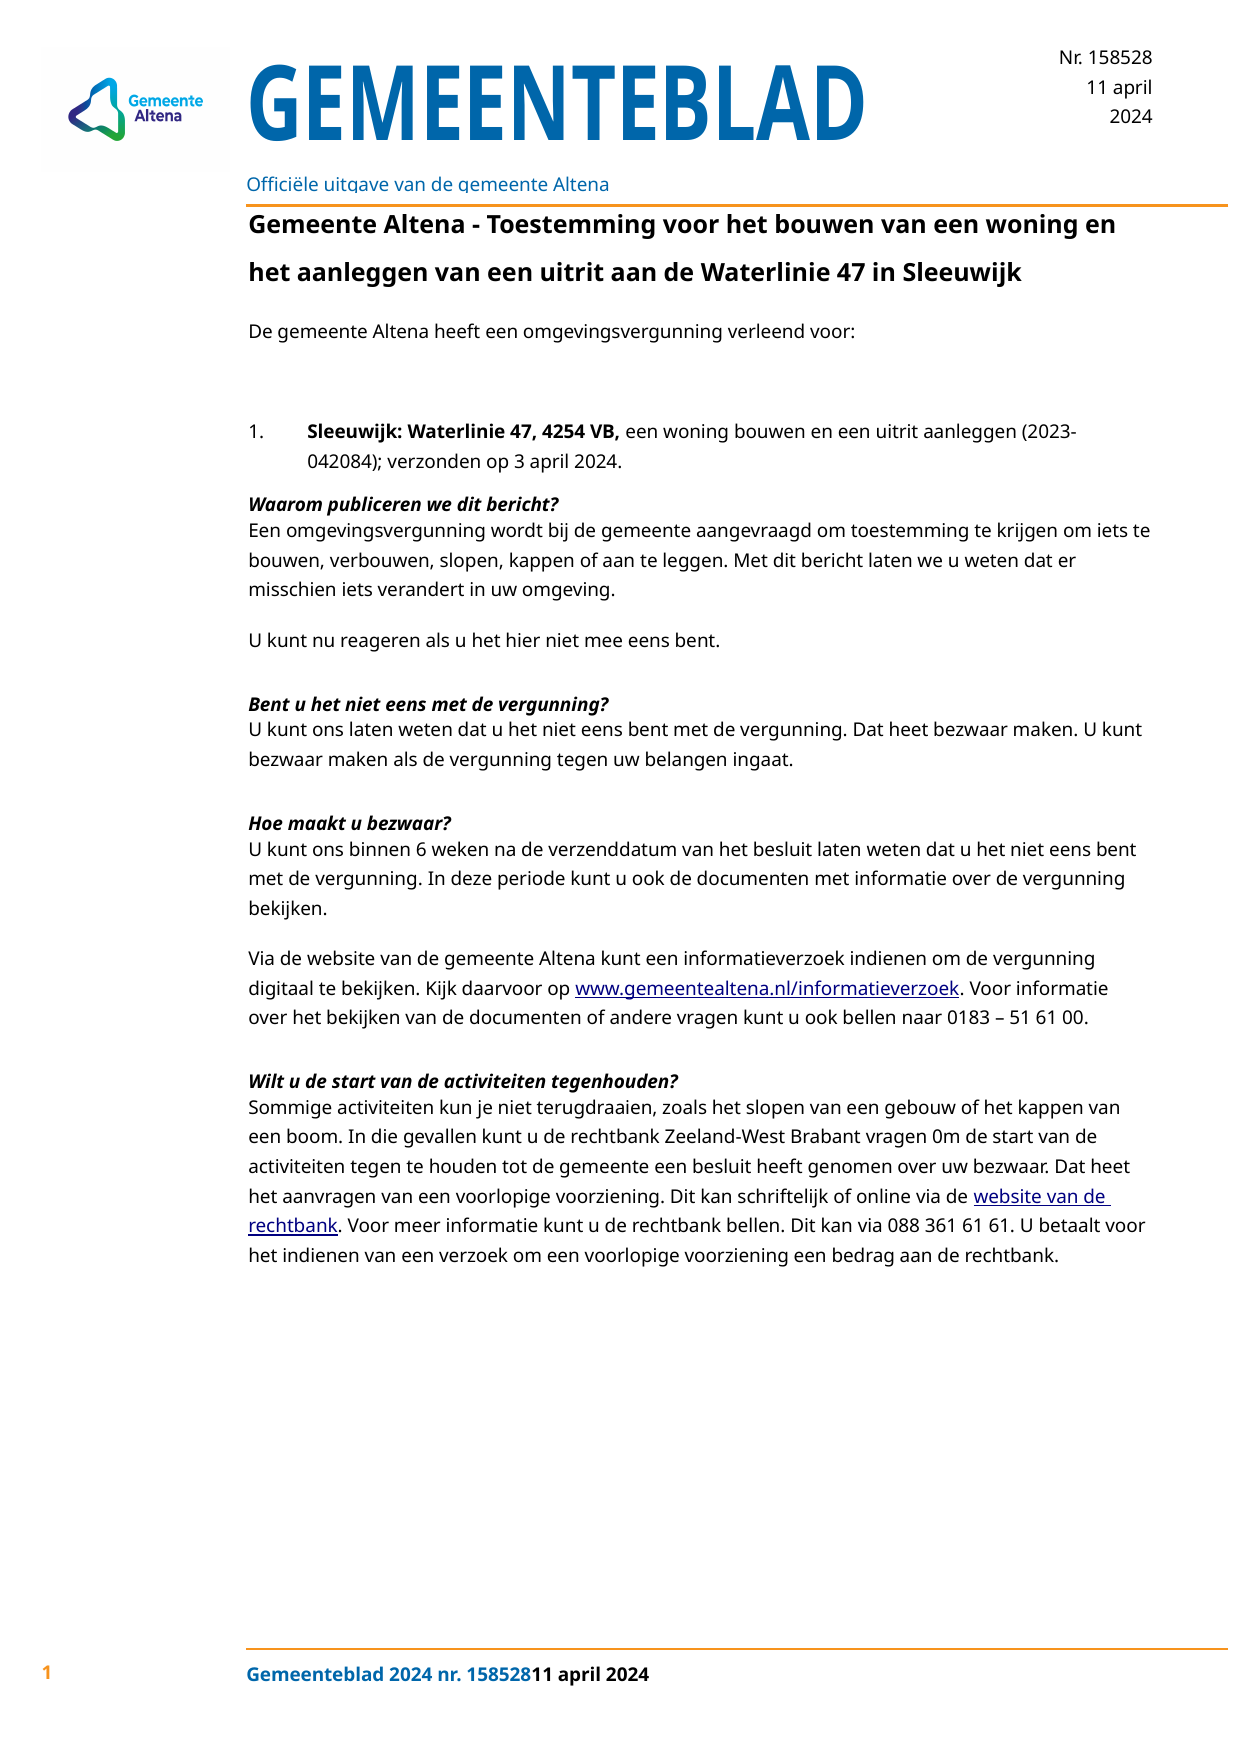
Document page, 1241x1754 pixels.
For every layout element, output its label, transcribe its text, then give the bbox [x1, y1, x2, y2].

text Een omgevingsvergunning wordt bij de gemeente aangevraagd om toestemming te krijgen om iets te bouwen, verbouwen, slopen, kappen of aan te leggen. Met dit bericht laten we u weten dat er misschien iets verandert in uw omgeving. [248, 517, 1152, 602]
list Sleeuwijk: Waterlinie 47, 4254 VB, een woning bouwen en een uitrit aanleggen (2023-042084); verzonden op 3 april 2024. [248, 419, 1152, 474]
text Bent u het niet eens met de vergunning? [248, 691, 1152, 716]
text Sommige activiteiten kun je niet terugdraaien, zoals het slopen van een gebouw of het kappen van een boom. In die gevallen kunt u de rechtbank Zeeland-West Brabant vragen 0m de start van de activiteiten tegen te houden tot de gemeente een besluit heeft genomen over uw bezwaar. Dat heet het aanvragen van een voorlopige voorziening. Dit kan schriftelijk of online via de website van de rechtbank. Voor meer informatie kunt u de rechtbank bellen. Dit kan via 088 361 61 61. U betaalt voor het indienen van een verzoek om een voorlopige voorziening een bedrag aan de rechtbank. [248, 1094, 1152, 1268]
text U kunt nu reageren als u het hier niet mee eens bent. [248, 627, 1152, 652]
text U kunt ons binnen 6 weken na de verzenddatum van het besluit laten weten dat u het niet eens bent met de vergunning. In deze periode kunt u ook de documenten met informatie over de vergunning bekijken. [248, 836, 1152, 921]
text Hoe maakt u bezwaar? [248, 810, 1152, 836]
text Wilt u de start van de activiteiten tegenhouden? [248, 1068, 1152, 1094]
text Waarom publiceren we dit bericht? [248, 491, 1152, 517]
text U kunt ons laten weten dat u het niet eens bent met de vergunning. Dat heet bezwaar maken. U kunt bezwaar maken als de vergunning tegen uw belangen ingaat. [248, 716, 1152, 772]
text De gemeente Altena heeft een omgevingsvergunning verleend voor: [248, 318, 1152, 344]
text Via de website van de gemeente Altena kunt een informatieverzoek indienen om de vergunning digitaal te bekijken. Kijk daarvoor op www.gemeentealtena.nl/informatieverzoek. Voor informatie over het bekijken van de documenten of andere vragen kunt u ook bellen naar 0183 – 51 61 00. [248, 945, 1152, 1030]
text Gemeente Altena - Toestemming voor het bouwen van een woning en het aanleggen van een uitrit aan de Waterlinie 47 in Sleeuwijk [248, 207, 1152, 288]
picture [41, 47, 231, 172]
